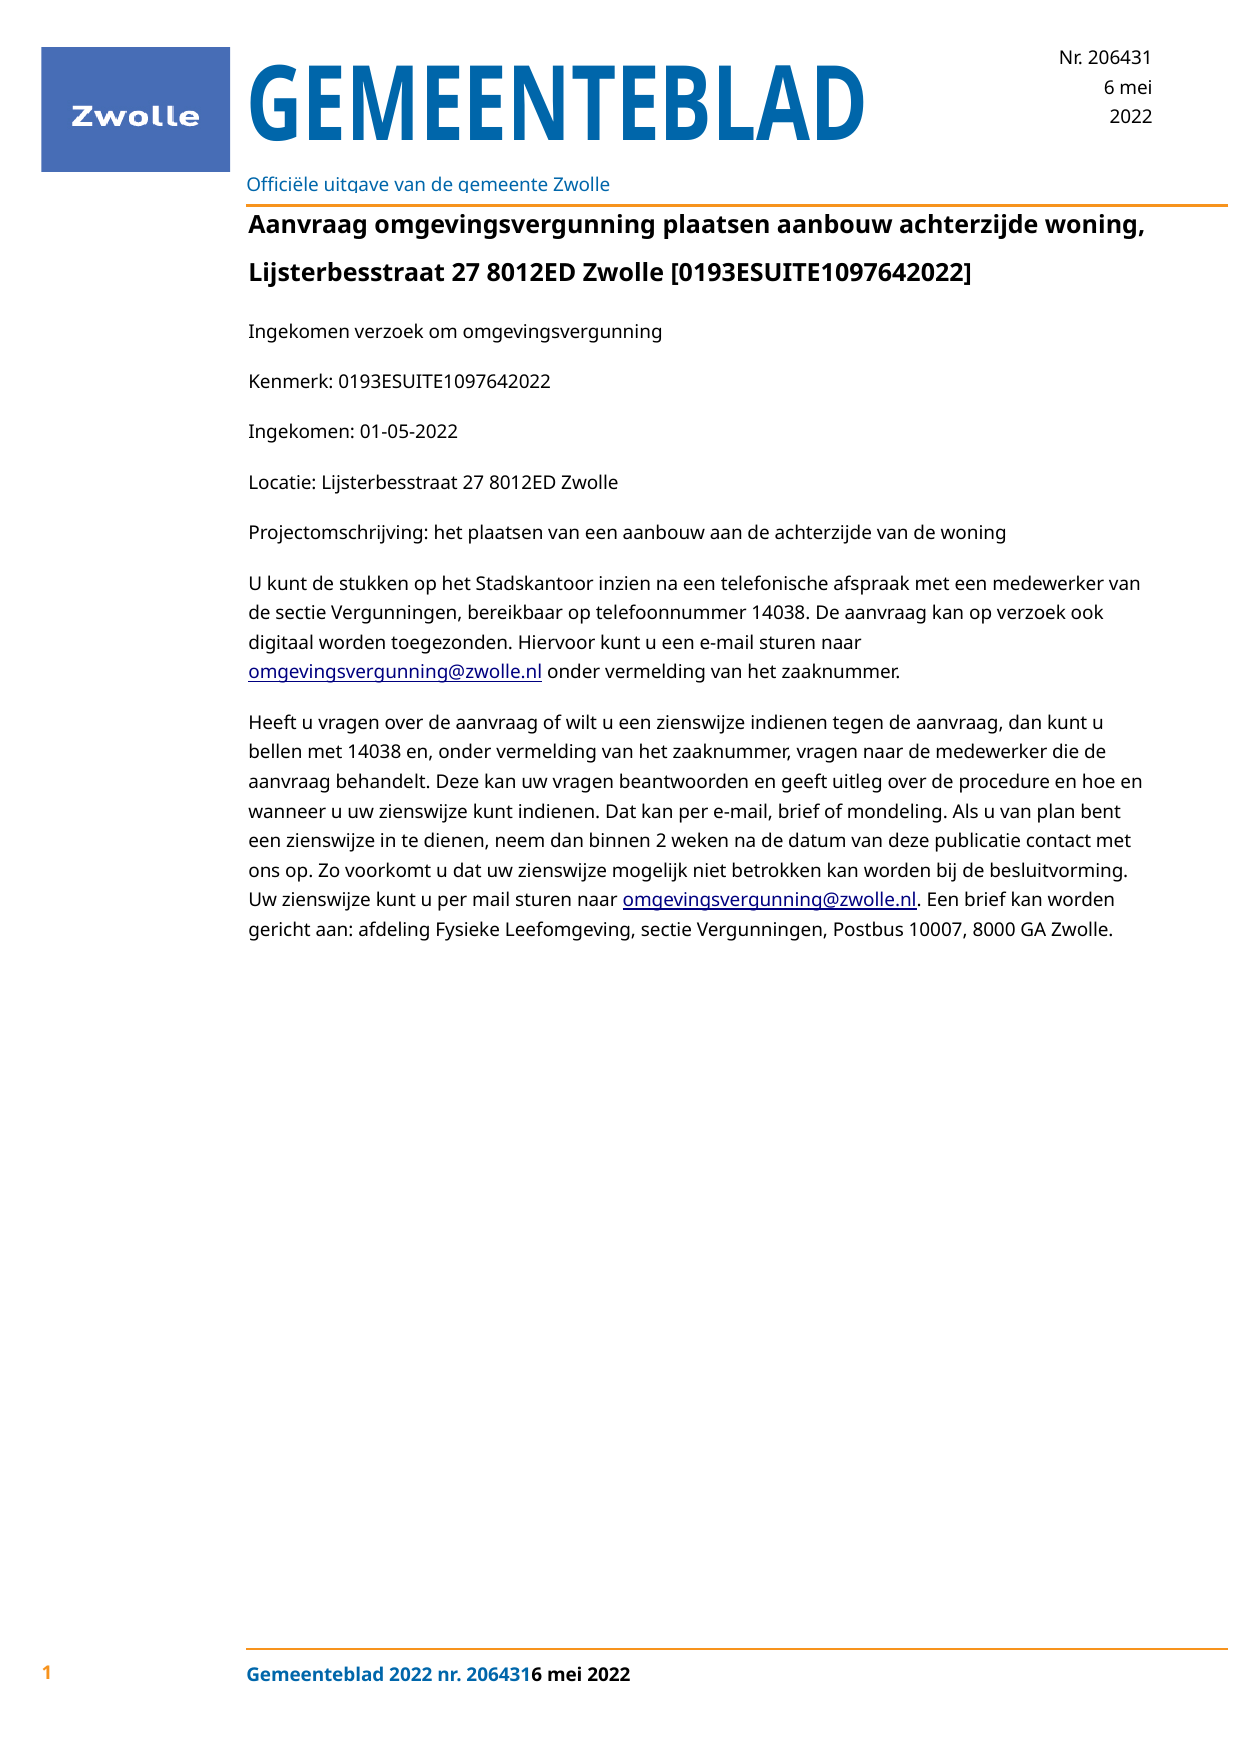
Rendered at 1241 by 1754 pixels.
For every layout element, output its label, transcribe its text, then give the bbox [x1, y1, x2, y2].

text Aanvraag omgevingsvergunning plaatsen aanbouw achterzijde woning, Lijsterbesstraat 27 8012ED Zwolle [0193ESUITE1097642022] [248, 207, 1152, 288]
text Locatie: Lijsterbesstraat 27 8012ED Zwolle [248, 469, 1152, 495]
picture [41, 47, 231, 172]
text Heeft u vragen over de aanvraag of wilt u een zienswijze indienen tegen de aanvraag, dan kunt u bellen met 14038 en, onder vermelding van het zaaknummer, vragen naar de medewerker die de aanvraag behandelt. Deze kan uw vragen beantwoorden en geeft uitleg over de procedure en hoe en wanneer u uw zienswijze kunt indienen. Dat kan per e-mail, brief of mondeling. Als u van plan bent een zienswijze in te dienen, neem dan binnen 2 weken na de datum van deze publicatie contact met ons op. Zo voorkomt u dat uw zienswijze mogelijk niet betrokken kan worden bij de besluitvorming. Uw zienswijze kunt u per mail sturen naar omgevingsvergunning@zwolle.nl. Een brief kan worden gericht aan: afdeling Fysieke Leefomgeving, sectie Vergunningen, Postbus 10007, 8000 GA Zwolle. [248, 709, 1152, 942]
text Ingekomen verzoek om omgevingsvergunning [248, 318, 1152, 344]
text Projectomschrijving: het plaatsen van een aanbouw aan de achterzijde van de woning [248, 519, 1152, 545]
text U kunt de stukken op het Stadskantoor inzien na een telefonische afspraak met een medewerker van de sectie Vergunningen, bereikbaar op telefoonnummer 14038. De aanvraag kan op verzoek ook digitaal worden toegezonden. Hiervoor kunt u een e-mail sturen naar omgevingsvergunning@zwolle.nl onder vermelding van het zaaknummer. [248, 570, 1152, 684]
text Kenmerk: 0193ESUITE1097642022 [248, 368, 1152, 394]
text Ingekomen: 01-05-2022 [248, 419, 1152, 444]
